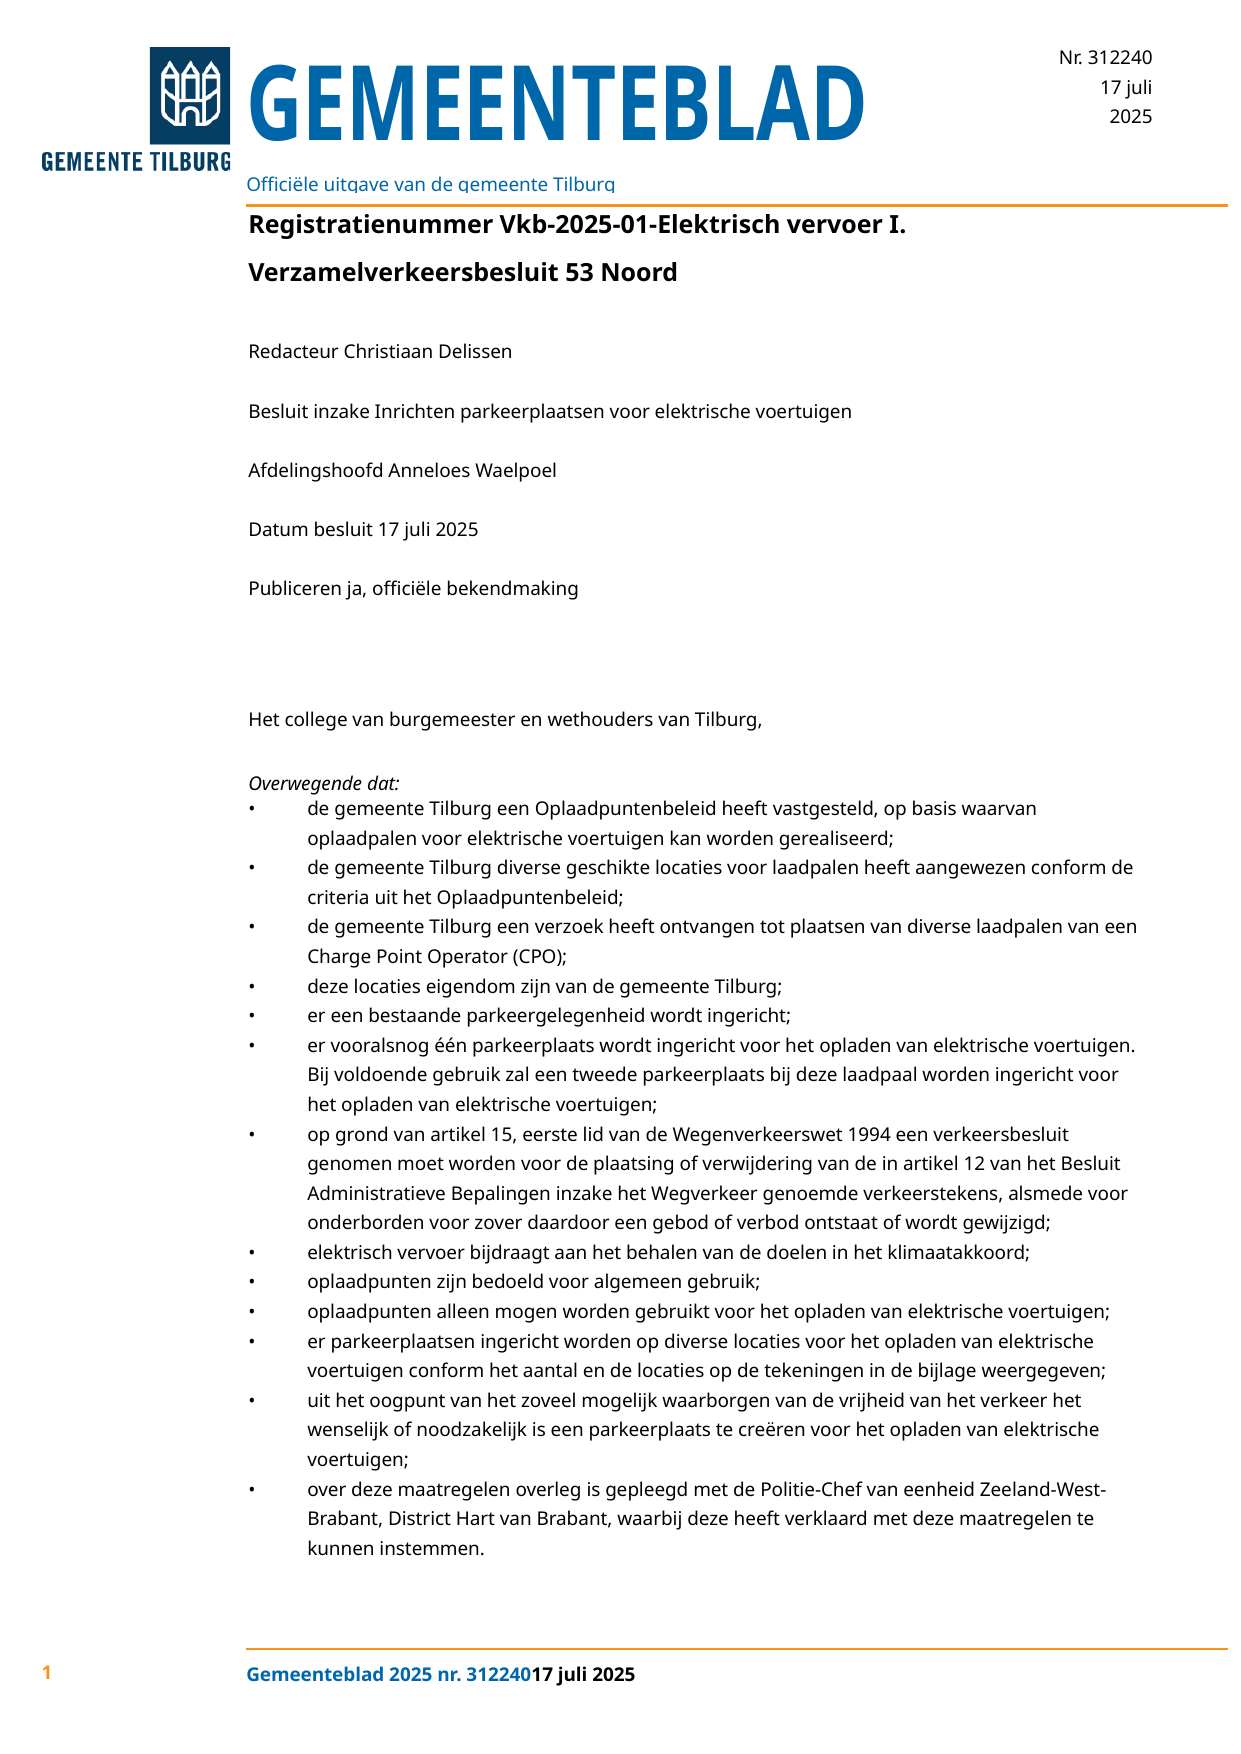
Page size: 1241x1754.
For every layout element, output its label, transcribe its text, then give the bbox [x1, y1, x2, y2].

text Besluit inzake Inrichten parkeerplaatsen voor elektrische voertuigen [248, 398, 1152, 423]
list deze locaties eigendom zijn van de gemeente Tilburg; [248, 973, 1152, 999]
list op grond van artikel 15, eerste lid van de Wegenverkeerswet 1994 een verkeersbesluit genomen moet worden voor de plaatsing of verwijdering van de in artikel 12 van het Besluit Administratieve Bepalingen inzake het Wegverkeer genoemde verkeerstekens, alsmede voor onderborden voor zover daardoor een gebod of verbod ontstaat of wordt gewijzigd; [248, 1121, 1152, 1235]
text Registratienummer Vkb-2025-01-Elektrisch vervoer I. Verzamelverkeersbesluit 53 Noord [248, 207, 1152, 288]
list elektrisch vervoer bijdraagt aan het behalen van de doelen in het klimaatakkoord; [248, 1239, 1152, 1265]
list over deze maatregelen overleg is gepleegd met de Politie-Chef van eenheid Zeeland-West-Brabant, District Hart van Brabant, waarbij deze heeft verklaard met deze maatregelen te kunnen instemmen. [248, 1476, 1152, 1561]
text Publiceren ja, officiële bekendmaking [248, 575, 1152, 601]
list de gemeente Tilburg een verzoek heeft ontvangen tot plaatsen van diverse laadpalen van een Charge Point Operator (CPO); [248, 914, 1152, 969]
text Datum besluit 17 juli 2025 [248, 516, 1152, 542]
list er parkeerplaatsen ingericht worden op diverse locaties voor het opladen van elektrische voertuigen conform het aantal en de locaties op de tekeningen in de bijlage weergegeven; [248, 1328, 1152, 1383]
list de gemeente Tilburg diverse geschikte locaties voor laadpalen heeft aangewezen conform de criteria uit het Oplaadpuntenbeleid; [248, 854, 1152, 910]
text Afdelingshoofd Anneloes Waelpoel [248, 457, 1152, 483]
list er een bestaande parkeergelegenheid wordt ingericht; [248, 1002, 1152, 1028]
list er vooralsnog één parkeerplaats wordt ingericht voor het opladen van elektrische voertuigen. Bij voldoende gebruik zal een tweede parkeerplaats bij deze laadpaal worden ingericht voor het opladen van elektrische voertuigen; [248, 1032, 1152, 1117]
list oplaadpunten zijn bedoeld voor algemeen gebruik; [248, 1269, 1152, 1294]
list de gemeente Tilburg een Oplaadpuntenbeleid heeft vastgesteld, op basis waarvan oplaadpalen voor elektrische voertuigen kan worden gerealiseerd; [248, 795, 1152, 851]
text Redacteur Christiaan Delissen [248, 339, 1152, 364]
list oplaadpunten alleen mogen worden gebruikt voor het opladen van elektrische voertuigen; [248, 1298, 1152, 1324]
text Overwegende dat: [248, 770, 1152, 795]
picture [41, 47, 231, 172]
list uit het oogpunt van het zoveel mogelijk waarborgen van de vrijheid van het verkeer het wenselijk of noodzakelijk is een parkeerplaats te creëren voor het opladen van elektrische voertuigen; [248, 1387, 1152, 1472]
text Het college van burgemeester en wethouders van Tilburg, [248, 706, 1152, 731]
